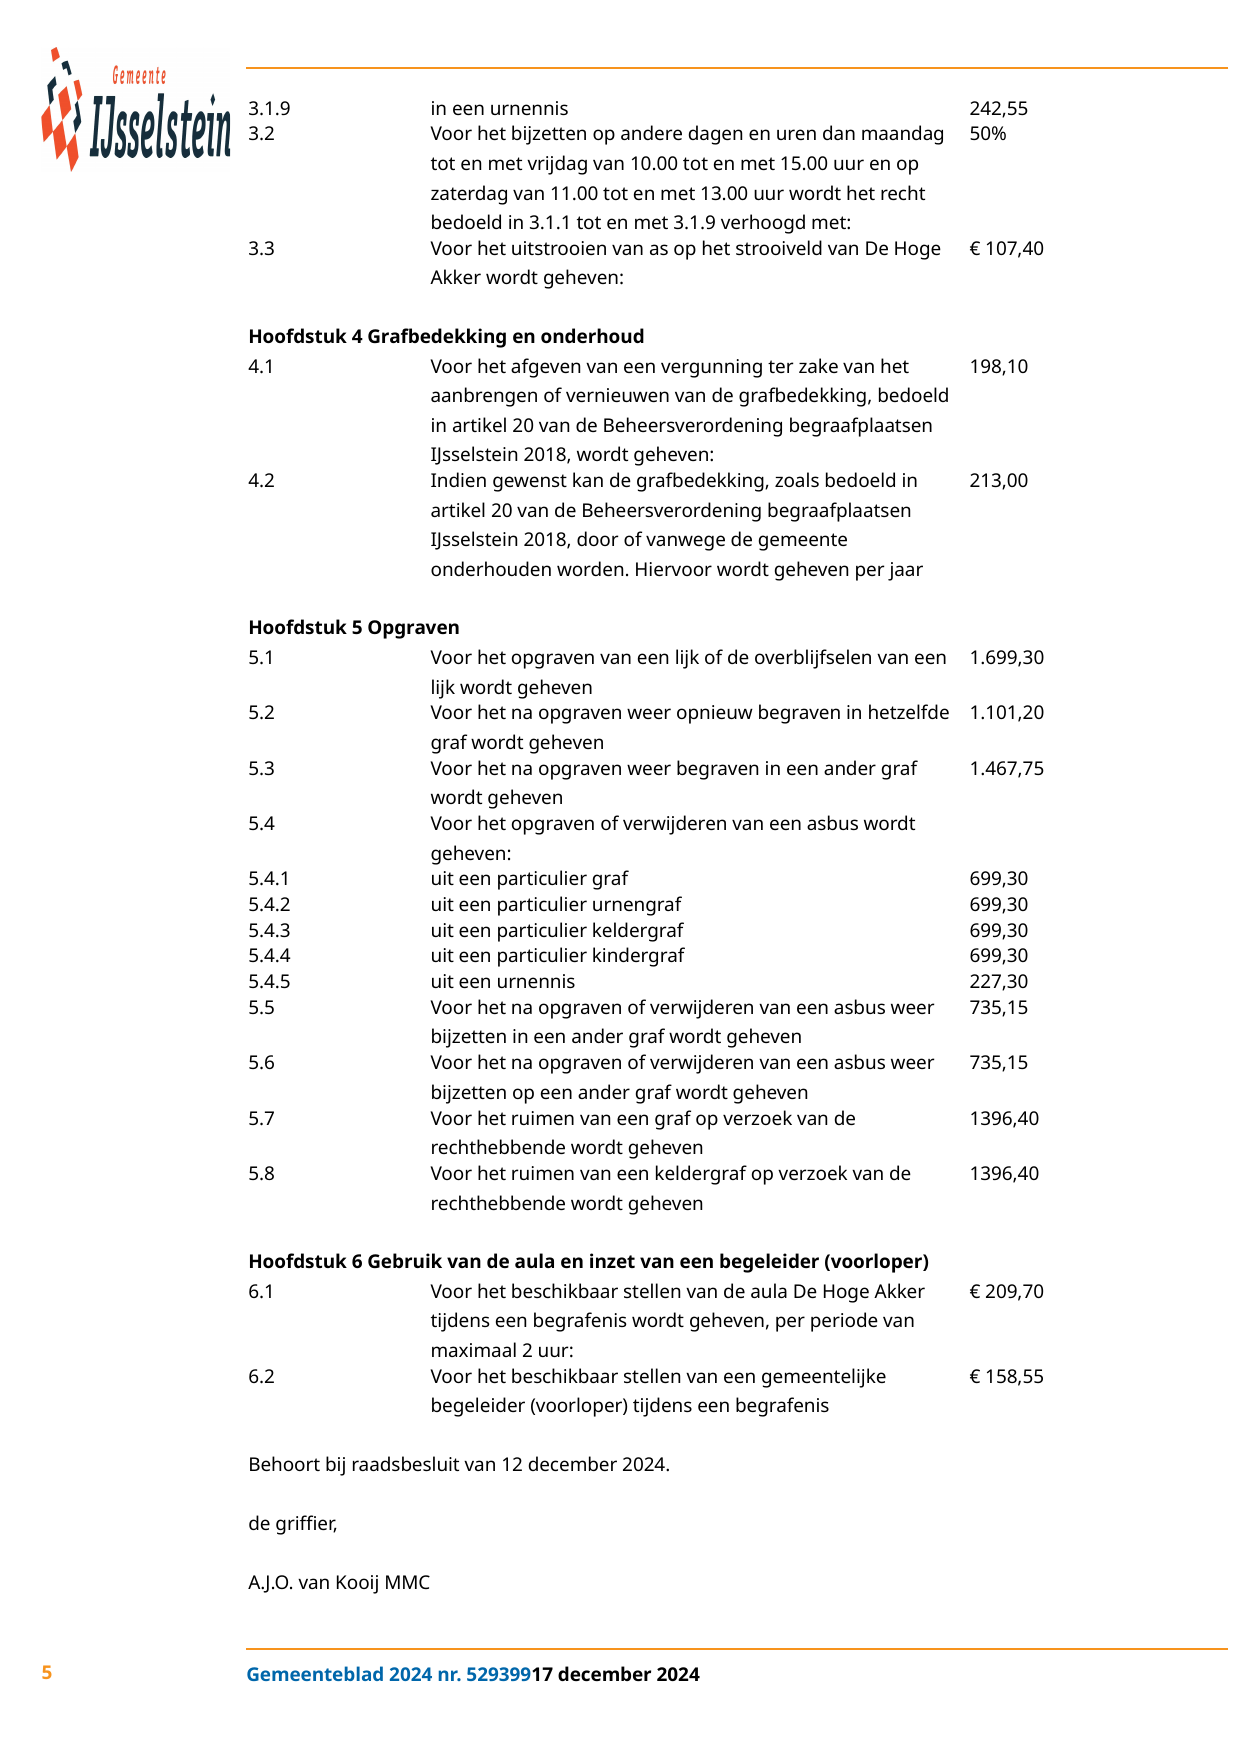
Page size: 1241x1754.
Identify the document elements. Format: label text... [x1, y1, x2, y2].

table_header 5.1 [248, 644, 430, 699]
table_cell Voor het ruimen van een keldergraf op verzoek van de rechthebbende wordt geheven [430, 1160, 969, 1215]
table_header 1.699,30 [969, 644, 1152, 699]
table_cell Voor het opgraven of verwijderen van een asbus wordt geheven: [430, 810, 969, 866]
table_cell 735,15 [969, 994, 1152, 1049]
table_cell uit een particulier kindergraf [430, 943, 969, 968]
table_cell uit een urnennis [430, 969, 969, 994]
table_cell 227,30 [969, 969, 1152, 994]
picture [41, 47, 231, 172]
text A.J.O. van Kooij MMC [248, 1569, 1152, 1595]
table_cell 699,30 [969, 943, 1152, 968]
table_cell 3.3 [248, 235, 430, 290]
table_cell [969, 810, 1152, 866]
text de griffier, [248, 1510, 1152, 1536]
table_cell 5.4.4 [248, 943, 430, 968]
table_cell 3.1.9 [248, 95, 430, 121]
table_cell 5.4.5 [248, 969, 430, 994]
table_cell uit een particulier graf [430, 866, 969, 891]
table_cell € 158,55 [969, 1363, 1152, 1418]
table_cell Voor het uitstrooien van as op het strooiveld van De Hoge Akker wordt geheven: [430, 235, 969, 290]
table_header 4.1 [248, 353, 430, 467]
table_cell 5.3 [248, 755, 430, 810]
table_cell 5.8 [248, 1160, 430, 1215]
table_cell 242,55 [969, 95, 1152, 121]
table_cell Voor het na opgraven weer begraven in een ander graf wordt geheven [430, 755, 969, 810]
table_cell 1396,40 [969, 1105, 1152, 1160]
table_cell 213,00 [969, 467, 1152, 582]
table_cell Voor het beschikbaar stellen van een gemeentelijke begeleider (voorloper) tijdens een begrafenis [430, 1363, 969, 1418]
text Hoofdstuk 6 Gebruik van de aula en inzet van een begeleider (voorloper) [248, 1248, 1152, 1274]
table_cell 5.2 [248, 700, 430, 755]
table_cell 5.4.2 [248, 891, 430, 917]
table_cell Voor het bijzetten op andere dagen en uren dan maandag tot en met vrijdag van 10.00 tot en met 15.00 uur en op zaterdag van 11.00 tot en met 13.00 uur wordt het recht bedoeld in 3.1.1 tot en met 3.1.9 verhoogd met: [430, 121, 969, 235]
table_cell 699,30 [969, 866, 1152, 891]
table_header Voor het afgeven van een vergunning ter zake van het aanbrengen of vernieuwen van de grafbedekking, bedoeld in artikel 20 van de Beheersverordening begraafplaatsen IJsselstein 2018, wordt geheven: [430, 353, 969, 467]
table_cell Voor het na opgraven of verwijderen van een asbus weer bijzetten in een ander graf wordt geheven [430, 994, 969, 1049]
table_header Voor het opgraven van een lijk of de overblijfselen van een lijk wordt geheven [430, 644, 969, 699]
table_cell Voor het na opgraven weer opnieuw begraven in hetzelfde graf wordt geheven [430, 700, 969, 755]
table_cell 5.5 [248, 994, 430, 1049]
table_cell Voor het na opgraven of verwijderen van een asbus weer bijzetten op een ander graf wordt geheven [430, 1050, 969, 1105]
table_cell 50% [969, 121, 1152, 235]
text Hoofdstuk 5 Opgraven [248, 614, 1152, 640]
table_cell 5.6 [248, 1050, 430, 1105]
table_cell uit een particulier keldergraf [430, 917, 969, 943]
text Hoofdstuk 4 Grafbedekking en onderhoud [248, 323, 1152, 349]
table_cell in een urnennis [430, 95, 969, 121]
table_header 6.1 [248, 1278, 430, 1363]
table_cell € 107,40 [969, 235, 1152, 290]
table_cell 699,30 [969, 917, 1152, 943]
table_header Voor het beschikbaar stellen van de aula De Hoge Akker tijdens een begrafenis wordt geheven, per periode van maximaal 2 uur: [430, 1278, 969, 1363]
table_cell 5.4.3 [248, 917, 430, 943]
table_cell 699,30 [969, 891, 1152, 917]
table_cell 1.467,75 [969, 755, 1152, 810]
table_header € 209,70 [969, 1278, 1152, 1363]
table_cell Indien gewenst kan de grafbedekking, zoals bedoeld in artikel 20 van de Beheersverordening begraafplaatsen IJsselstein 2018, door of vanwege de gemeente onderhouden worden. Hiervoor wordt geheven per jaar [430, 467, 969, 582]
table_cell uit een particulier urnengraf [430, 891, 969, 917]
table_cell 4.2 [248, 467, 430, 582]
table_cell 5.7 [248, 1105, 430, 1160]
table_cell 5.4.1 [248, 866, 430, 891]
table_cell 735,15 [969, 1050, 1152, 1105]
table_header 198,10 [969, 353, 1152, 467]
table_cell 1396,40 [969, 1160, 1152, 1215]
table_cell Voor het ruimen van een graf op verzoek van de rechthebbende wordt geheven [430, 1105, 969, 1160]
table_cell 5.4 [248, 810, 430, 866]
table_cell 1.101,20 [969, 700, 1152, 755]
table_cell 6.2 [248, 1363, 430, 1418]
text Behoort bij raadsbesluit van 12 december 2024. [248, 1451, 1152, 1477]
table_cell 3.2 [248, 121, 430, 235]
